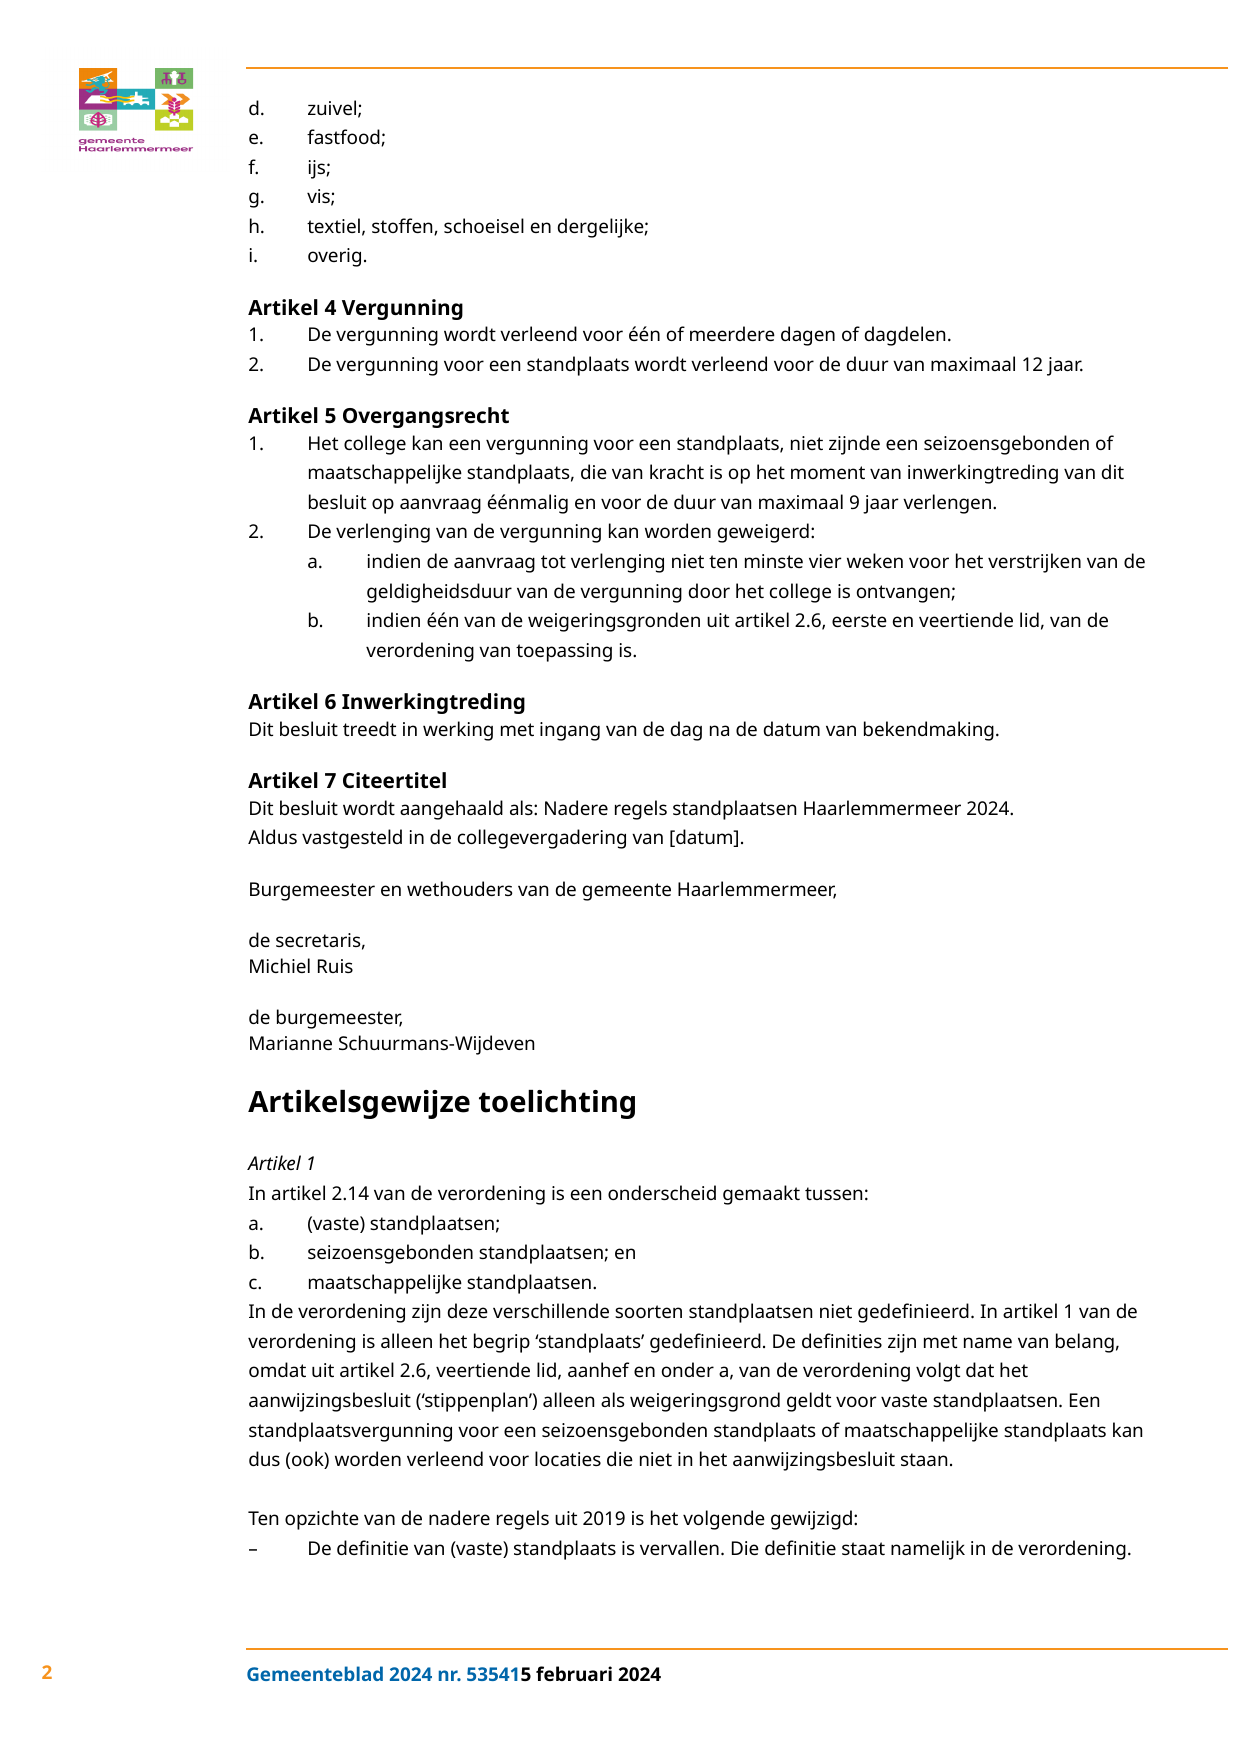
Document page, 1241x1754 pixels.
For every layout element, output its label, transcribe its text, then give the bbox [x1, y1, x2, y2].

list seizoensgebonden standplaatsen; en [248, 1239, 1152, 1265]
text In artikel 2.14 van de verordening is een onderscheid gemaakt tussen: [248, 1180, 1152, 1206]
list (vaste) standplaatsen; [248, 1210, 1152, 1235]
text Aldus vastgesteld in de collegevergadering van [datum]. [248, 824, 1152, 850]
text Artikel 6 Inwerkingtreding [248, 687, 1152, 716]
text Artikel 1 [248, 1151, 1152, 1176]
list fastfood; [248, 124, 1152, 150]
list indien de aanvraag tot verlenging niet ten minste vier weken voor het verstrijken van de geldigheidsduur van de vergunning door het college is ontvangen; [307, 548, 1152, 604]
text de burgemeester, [248, 1004, 1152, 1030]
list Het college kan een vergunning voor een standplaats, niet zijnde een seizoensgebonden of maatschappelijke standplaats, die van kracht is op het moment van inwerkingtreding van dit besluit op aanvraag éénmalig en voor de duur van maximaal 9 jaar verlengen. [248, 430, 1152, 515]
text In de verordening zijn deze verschillende soorten standplaatsen niet gedefinieerd. In artikel 1 van de verordening is alleen het begrip ‘standplaats’ gedefinieerd. De definities zijn met name van belang, omdat uit artikel 2.6, veertiende lid, aanhef en onder a, van de verordening volgt dat het aanwijzingsbesluit (‘stippenplan’) alleen als weigeringsgrond geldt voor vaste standplaatsen. Een standplaatsvergunning voor een seizoensgebonden standplaats of maatschappelijke standplaats kan dus (ook) worden verleend voor locaties die niet in het aanwijzingsbesluit staan. [248, 1298, 1152, 1472]
list vis; [248, 183, 1152, 209]
text Artikelsgewijze toelichting [248, 1082, 1152, 1121]
text Marianne Schuurmans-Wijdeven [248, 1030, 1152, 1056]
text de secretaris, [248, 927, 1152, 953]
list De definitie van (vaste) standplaats is vervallen. Die definitie staat namelijk in de verordening. [248, 1535, 1152, 1561]
text Michiel Ruis [248, 953, 1152, 979]
list zuivel; [248, 95, 1152, 121]
list textiel, stoffen, schoeisel en dergelijke; [248, 213, 1152, 239]
picture [41, 47, 231, 172]
list De verlenging van de vergunning kan worden geweigerd: [248, 519, 1152, 544]
list De vergunning voor een standplaats wordt verleend voor de duur van maximaal 12 jaar. [248, 351, 1152, 377]
text Dit besluit treedt in werking met ingang van de dag na de datum van bekendmaking. [248, 716, 1152, 742]
list maatschappelijke standplaatsen. [248, 1269, 1152, 1294]
list indien één van de weigeringsgronden uit artikel 2.6, eerste en veertiende lid, van de verordening van toepassing is. [307, 607, 1152, 663]
text Artikel 7 Citeertitel [248, 766, 1152, 795]
list De vergunning wordt verleend voor één of meerdere dagen of dagdelen. [248, 322, 1152, 347]
list ijs; [248, 154, 1152, 180]
text Dit besluit wordt aangehaald als: Nadere regels standplaatsen Haarlemmermeer 2024. [248, 795, 1152, 821]
list overig. [248, 243, 1152, 268]
text Artikel 4 Vergunning [248, 293, 1152, 322]
text Burgemeester en wethouders van de gemeente Haarlemmermeer, [248, 876, 1152, 902]
text Artikel 5 Overgangsrecht [248, 402, 1152, 430]
text Ten opzichte van de nadere regels uit 2019 is het volgende gewijzigd: [248, 1506, 1152, 1531]
